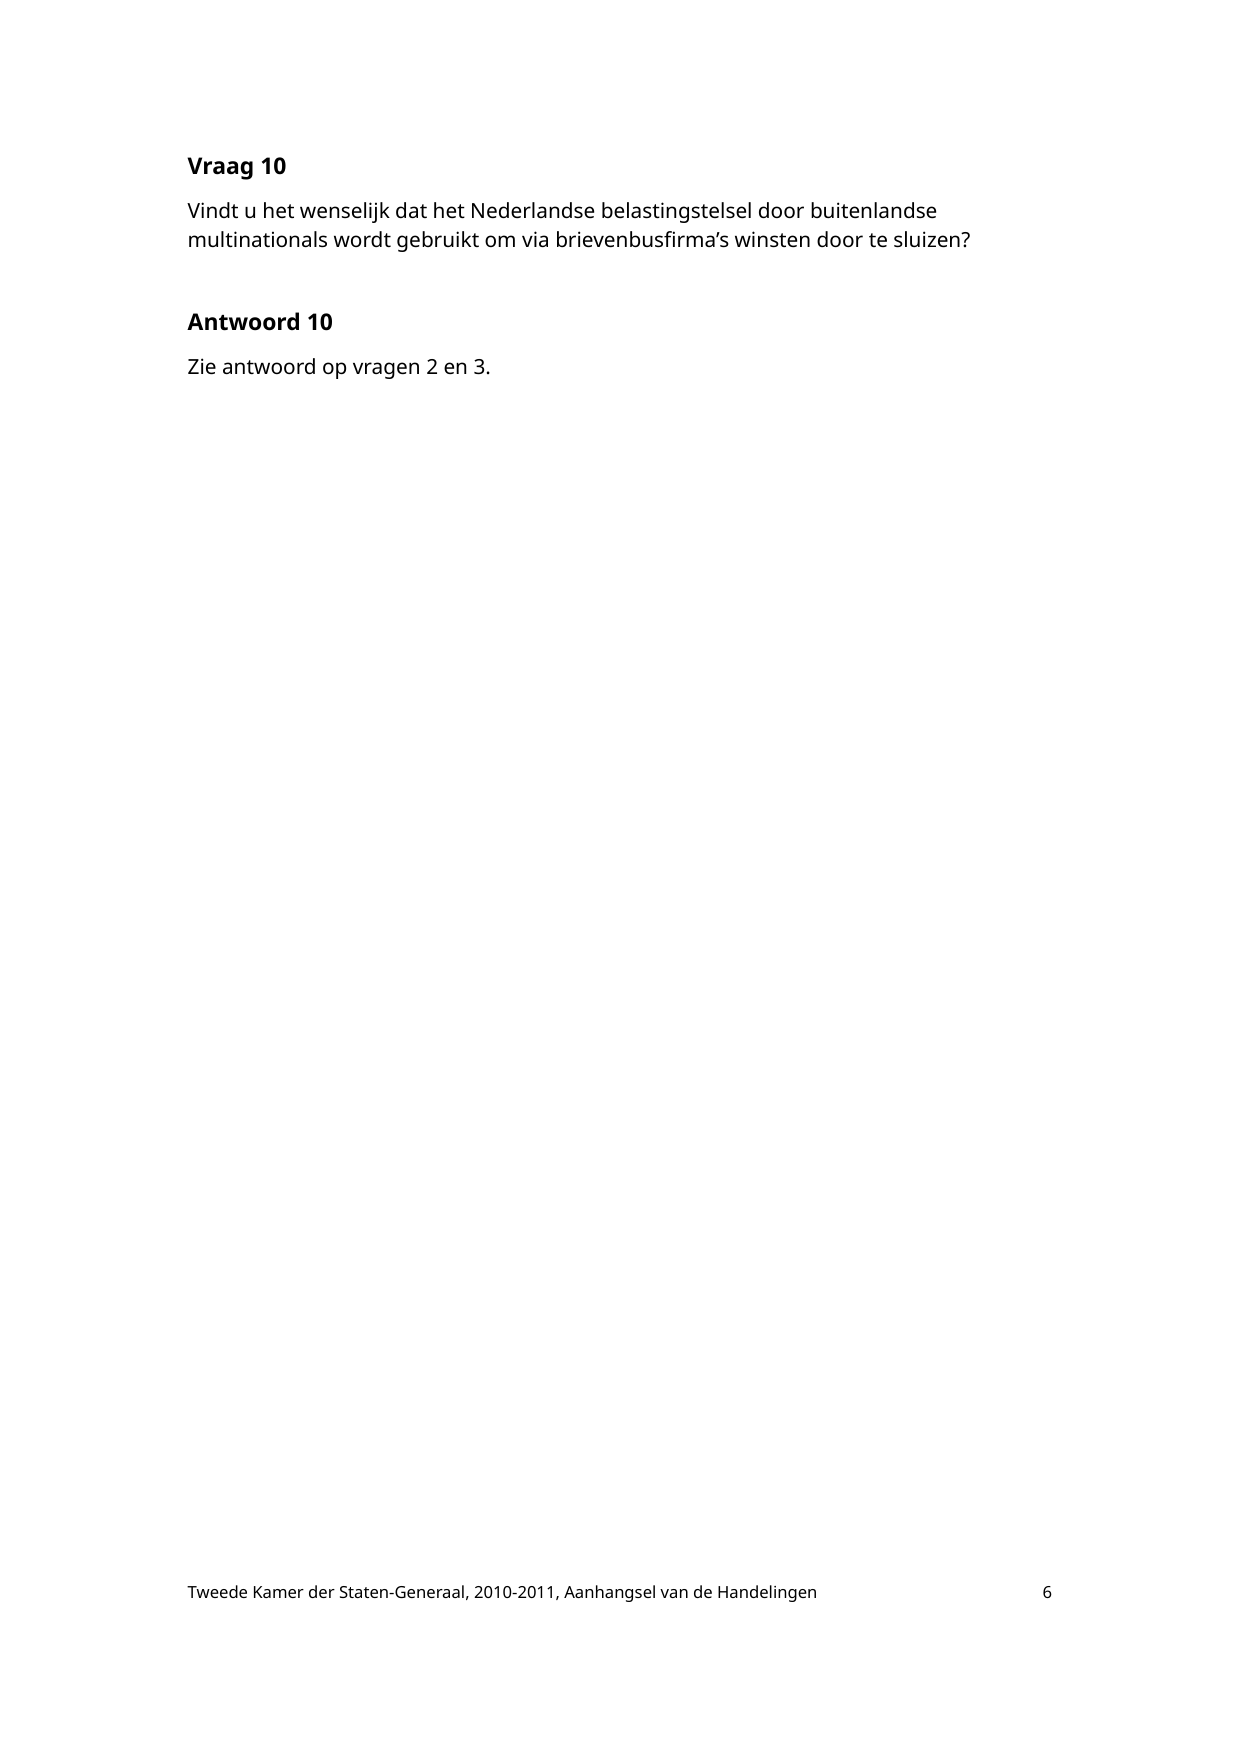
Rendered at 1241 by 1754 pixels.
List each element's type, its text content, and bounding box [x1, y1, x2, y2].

subtitle Antwoord 10 [187, 306, 1053, 337]
text [187, 1538, 1053, 1566]
text Zie antwoord op vragen 2 en 3. [187, 352, 1053, 380]
subtitle Vraag 10 [187, 150, 1053, 181]
text Vindt u het wenselijk dat het Nederlandse belastingstelsel door buitenlandse multinationals wordt gebruikt om via brievenbusfirma’s winsten door te sluizen? [187, 196, 1053, 253]
